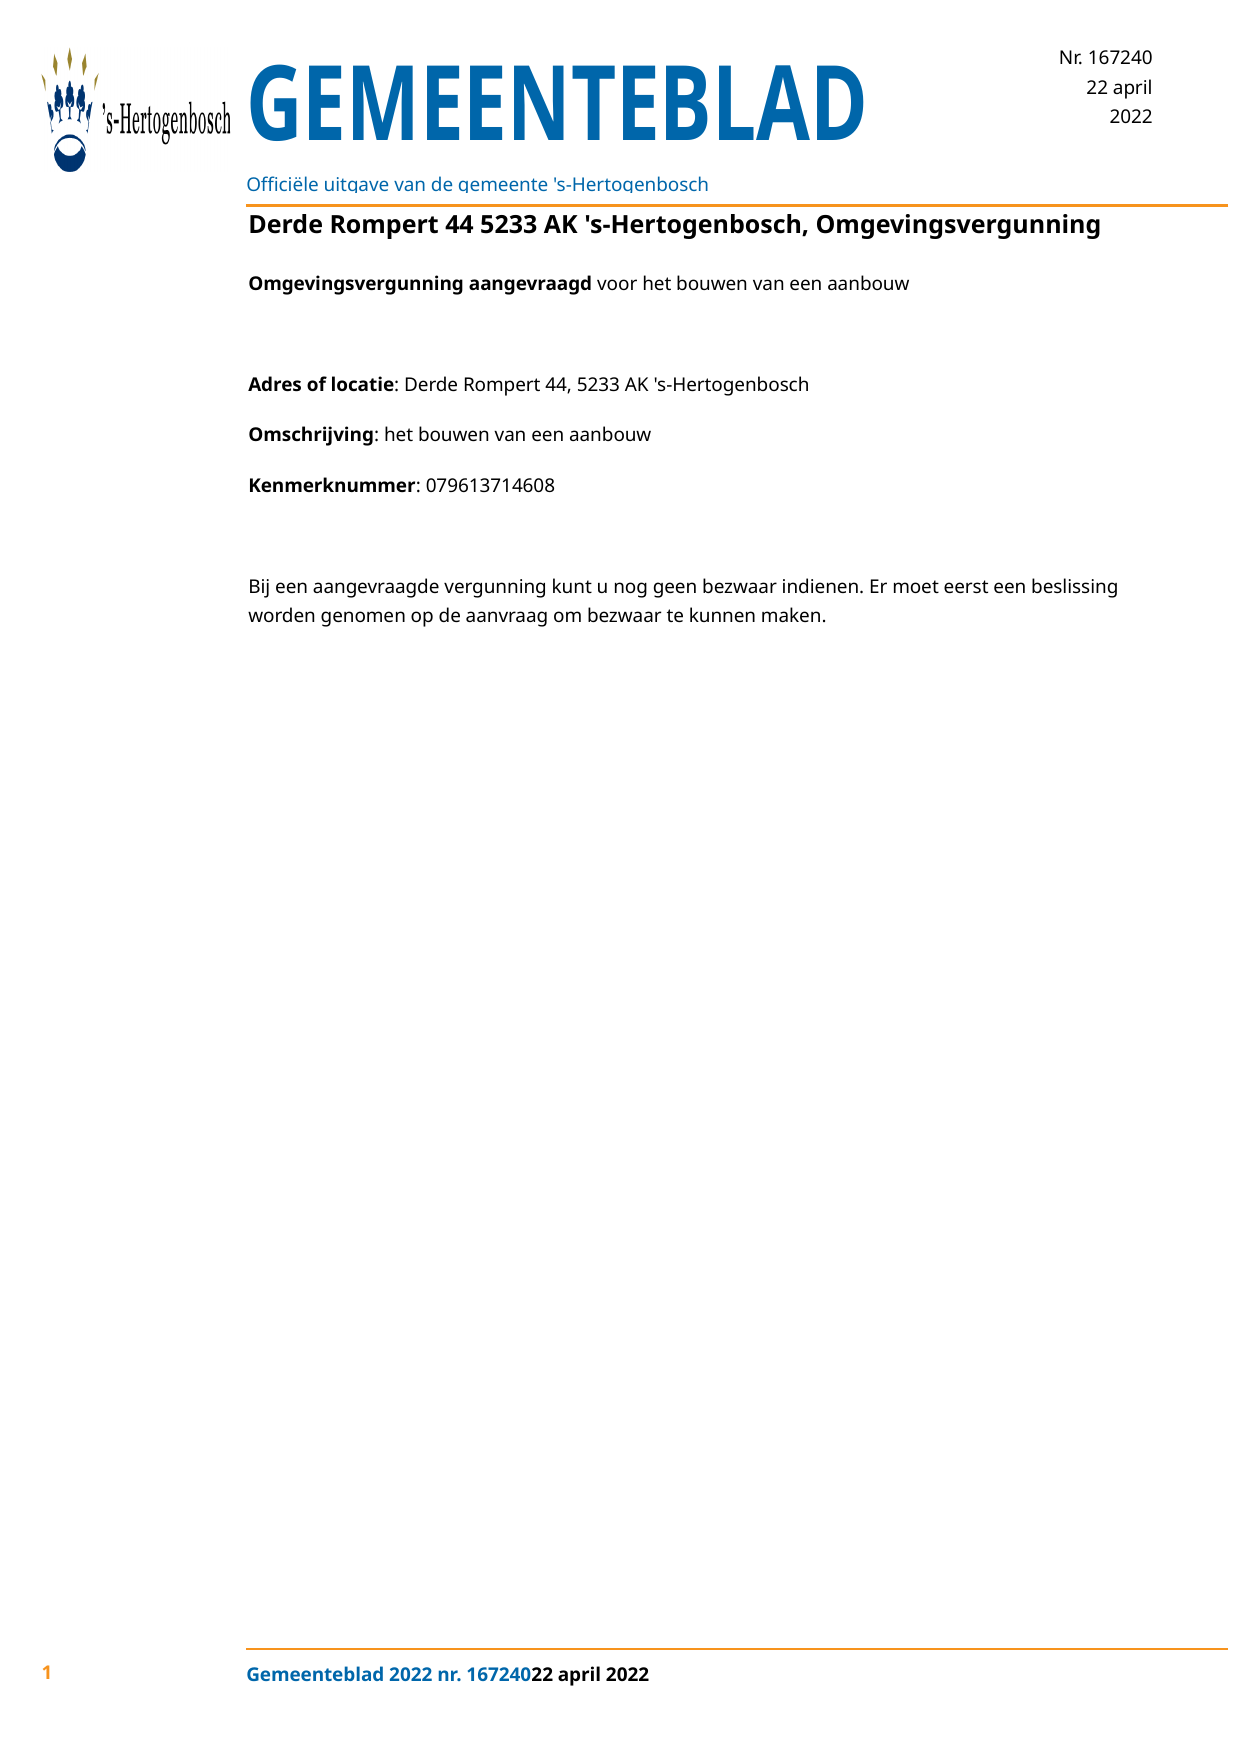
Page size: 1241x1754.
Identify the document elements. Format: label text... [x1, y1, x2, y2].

text Bij een aangevraagde vergunning kunt u nog geen bezwaar indienen. Er moet eerst een beslissing worden genomen op de aanvraag om bezwaar te kunnen maken. [248, 573, 1152, 628]
text Derde Rompert 44 5233 AK 's-Hertogenbosch, Omgevingsvergunning [248, 207, 1152, 241]
picture [41, 47, 231, 172]
text Kenmerknummer: 079613714608 [248, 472, 1152, 498]
text Omschrijving: het bouwen van een aanbouw [248, 422, 1152, 447]
text Adres of locatie: Derde Rompert 44, 5233 AK 's-Hertogenbosch [248, 371, 1152, 397]
text Omgevingsvergunning aangevraagd voor het bouwen van een aanbouw [248, 270, 1152, 296]
